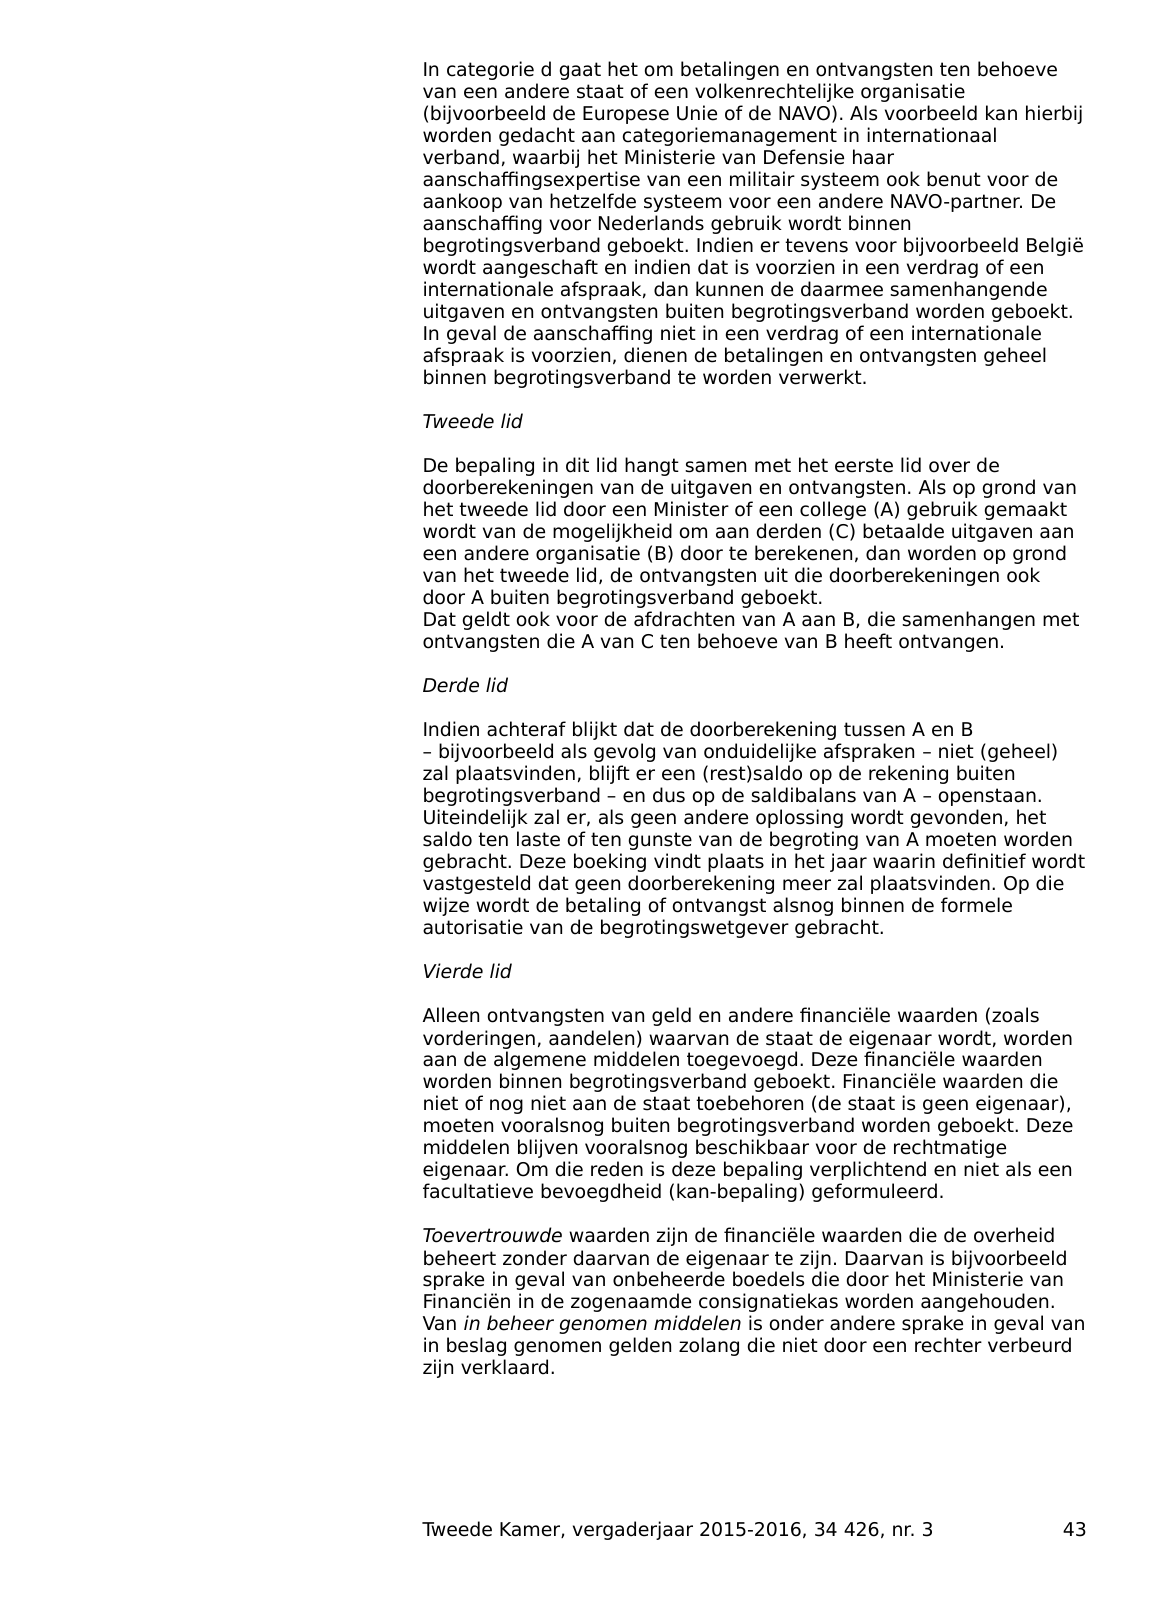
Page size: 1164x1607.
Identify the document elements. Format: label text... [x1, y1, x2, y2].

text In categorie d gaat het om betalingen en ontvangsten ten behoeve van een andere staat of een volkenrechtelijke organisatie (bijvoorbeeld de Europese Unie of de NAVO). Als voorbeeld kan hierbij worden gedacht aan categoriemanagement in internationaal verband, waarbij het Ministerie van Defensie haar aanschaffingsexpertise van een militair systeem ook benut voor de aankoop van hetzelfde systeem voor een andere NAVO-partner. De aanschaffing voor Nederlands gebruik wordt binnen begrotingsverband geboekt. Indien er tevens voor bijvoorbeeld België wordt aangeschaft en indien dat is voorzien in een verdrag of een internationale afspraak, dan kunnen de daarmee samenhangende uitgaven en ontvangsten buiten begrotingsverband worden geboekt. In geval de aanschaffing niet in een verdrag of een internationale afspraak is voorzien, dienen de betalingen en ontvangsten geheel binnen begrotingsverband te worden verwerkt. [422, 59, 1087, 389]
subtitle Vierde lid [422, 961, 1087, 983]
text Dat geldt ook voor de afdrachten van A aan B, die samenhangen met ontvangsten die A van C ten behoeve van B heeft ontvangen. [422, 609, 1087, 653]
text Indien achteraf blijkt dat de doorberekening tussen A en B – bijvoorbeeld als gevolg van onduidelijke afspraken – niet (geheel) zal plaatsvinden, blijft er een (rest)saldo op de rekening buiten begrotingsverband – en dus op de saldibalans van A – openstaan. Uiteindelijk zal er, als geen andere oplossing wordt gevonden, het saldo ten laste of ten gunste van de begroting van A moeten worden gebracht. Deze boeking vindt plaats in het jaar waarin definitief wordt vastgesteld dat geen doorberekening meer zal plaatsvinden. Op die wijze wordt de betaling of ontvangst alsnog binnen de formele autorisatie van de begrotingswetgever gebracht. [422, 719, 1087, 939]
text De bepaling in dit lid hangt samen met het eerste lid over de doorberekeningen van de uitgaven en ontvangsten. Als op grond van het tweede lid door een Minister of een college (A) gebruik gemaakt wordt van de mogelijkheid om aan derden (C) betaalde uitgaven aan een andere organisatie (B) door te berekenen, dan worden op grond van het tweede lid, de ontvangsten uit die doorberekeningen ook door A buiten begrotingsverband geboekt. [422, 455, 1087, 609]
subtitle Derde lid [422, 675, 1087, 697]
text Alleen ontvangsten van geld en andere financiële waarden (zoals vorderingen, aandelen) waarvan de staat de eigenaar wordt, worden aan de algemene middelen toegevoegd. Deze financiële waarden worden binnen begrotingsverband geboekt. Financiële waarden die niet of nog niet aan de staat toebehoren (de staat is geen eigenaar), moeten vooralsnog buiten begrotingsverband worden geboekt. Deze middelen blijven vooralsnog beschikbaar voor de rechtmatige eigenaar. Om die reden is deze bepaling verplichtend en niet als een facultatieve bevoegdheid (kan-bepaling) geformuleerd. [422, 1005, 1087, 1203]
subtitle Tweede lid [422, 411, 1087, 433]
text Toevertrouwde waarden zijn de financiële waarden die de overheid beheert zonder daarvan de eigenaar te zijn. Daarvan is bijvoorbeeld sprake in geval van onbeheerde boedels die door het Ministerie van Financiën in de zogenaamde consignatiekas worden aangehouden. Van in beheer genomen middelen is onder andere sprake in geval van in beslag genomen gelden zolang die niet door een rechter verbeurd zijn verklaard. [422, 1225, 1087, 1379]
